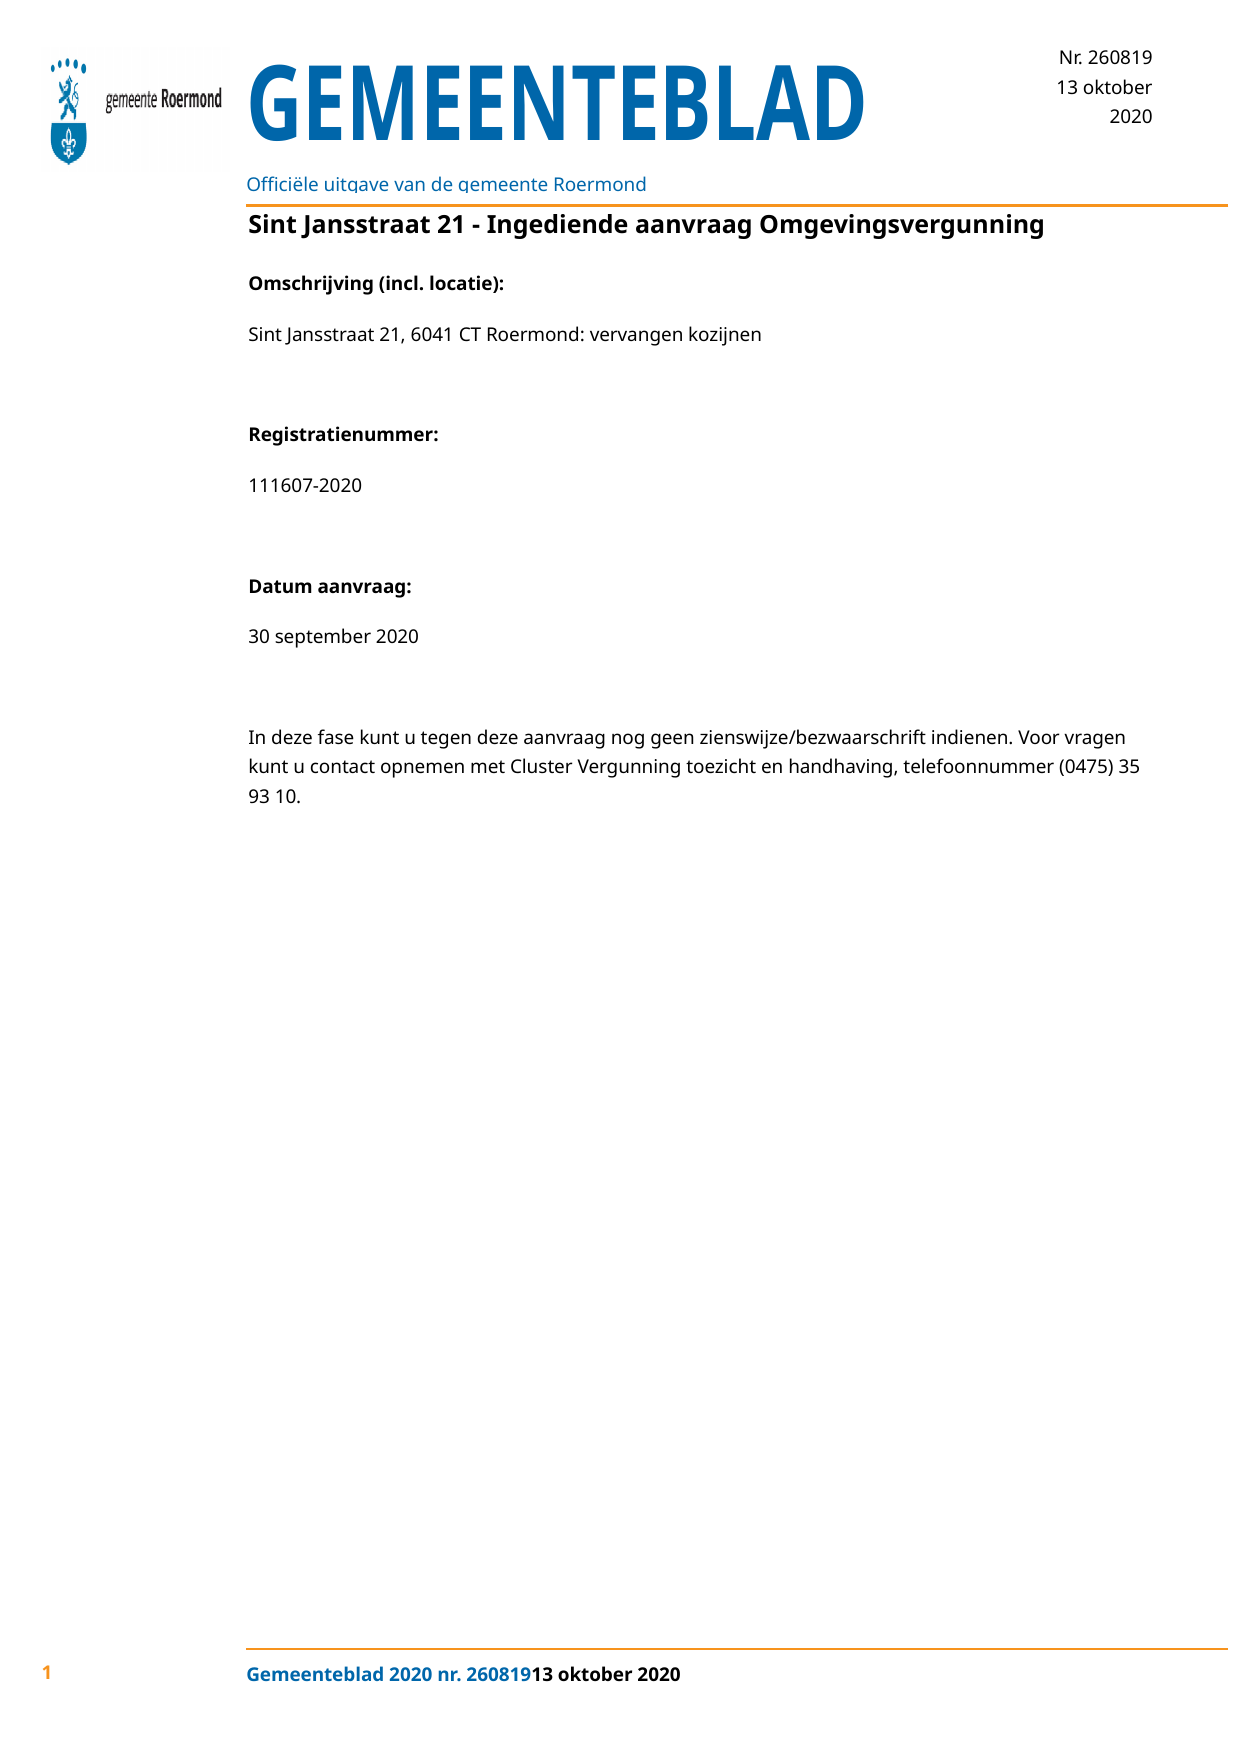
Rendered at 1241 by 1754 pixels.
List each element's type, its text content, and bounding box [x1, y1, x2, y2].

text Omschrijving (incl. locatie): [248, 270, 1152, 296]
text Sint Jansstraat 21 - Ingediende aanvraag Omgevingsvergunning [248, 207, 1152, 241]
text Datum aanvraag: [248, 573, 1152, 598]
text Registratienummer: [248, 422, 1152, 447]
text Sint Jansstraat 21, 6041 CT Roermond: vervangen kozijnen [248, 321, 1152, 346]
picture [41, 47, 231, 172]
text 111607-2020 [248, 472, 1152, 498]
text In deze fase kunt u tegen deze aanvraag nog geen zienswijze/bezwaarschrift indienen. Voor vragen kunt u contact opnemen met Cluster Vergunning toezicht en handhaving, telefoonnummer (0475) 35 93 10. [248, 724, 1152, 809]
text 30 september 2020 [248, 623, 1152, 649]
